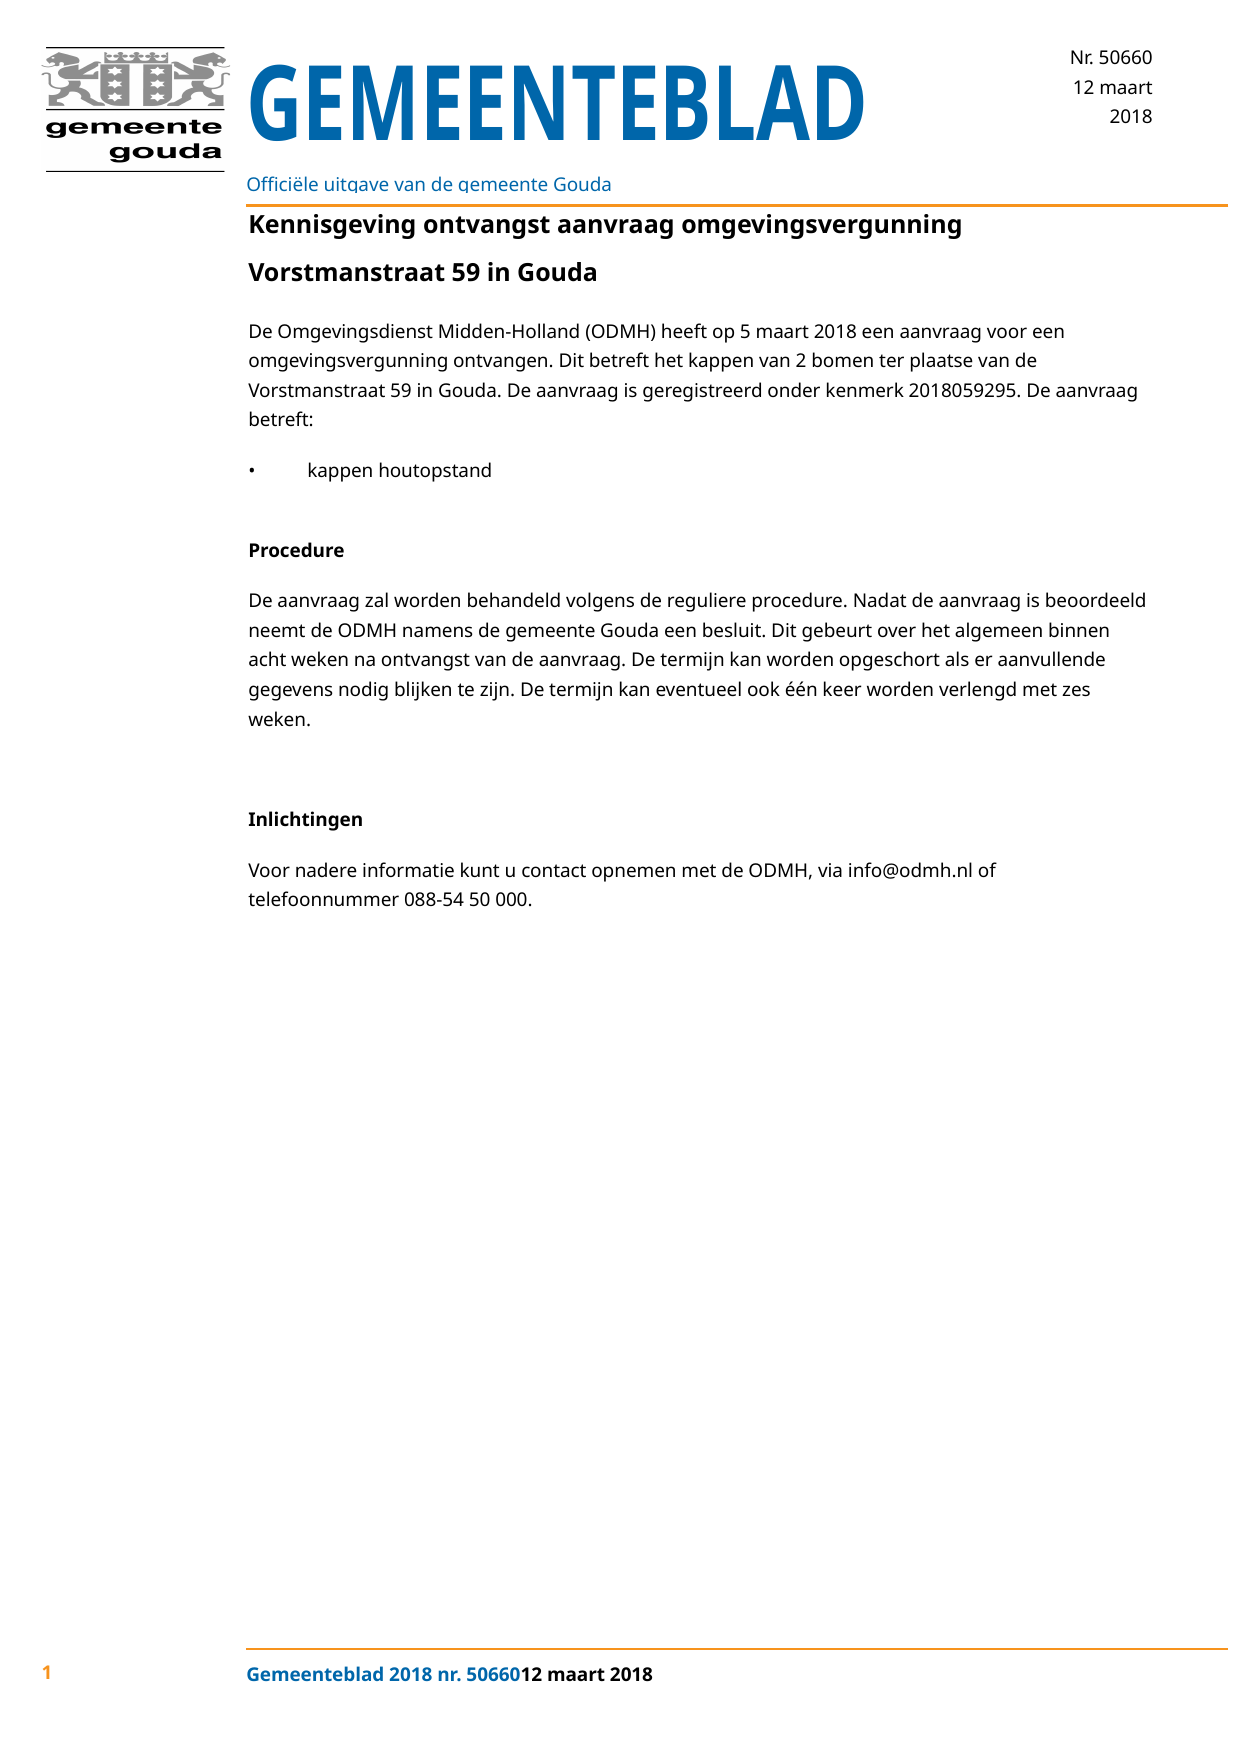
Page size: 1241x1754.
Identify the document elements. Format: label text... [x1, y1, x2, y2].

text Procedure [248, 537, 1152, 563]
text Inlichtingen [248, 807, 1152, 832]
text De aanvraag zal worden behandeld volgens de reguliere procedure. Nadat de aanvraag is beoordeeld neemt de ODMH namens de gemeente Gouda een besluit. Dit gebeurt over het algemeen binnen acht weken na ontvangst van de aanvraag. De termijn kan worden opgeschort als er aanvullende gegevens nodig blijken te zijn. De termijn kan eventueel ook één keer worden verlengd met zes weken. [248, 587, 1152, 732]
picture [41, 47, 231, 172]
list kappen houtopstand [248, 457, 1152, 483]
text Voor nadere informatie kunt u contact opnemen met de ODMH, via info@odmh.nl of telefoonnummer 088-54 50 000. [248, 857, 1152, 912]
text Kennisgeving ontvangst aanvraag omgevingsvergunning Vorstmanstraat 59 in Gouda [248, 207, 1152, 288]
text De Omgevingsdienst Midden-Holland (ODMH) heeft op 5 maart 2018 een aanvraag voor een omgevingsvergunning ontvangen. Dit betreft het kappen van 2 bomen ter plaatse van de Vorstmanstraat 59 in Gouda. De aanvraag is geregistreerd onder kenmerk 2018059295. De aanvraag betreft: [248, 318, 1152, 432]
